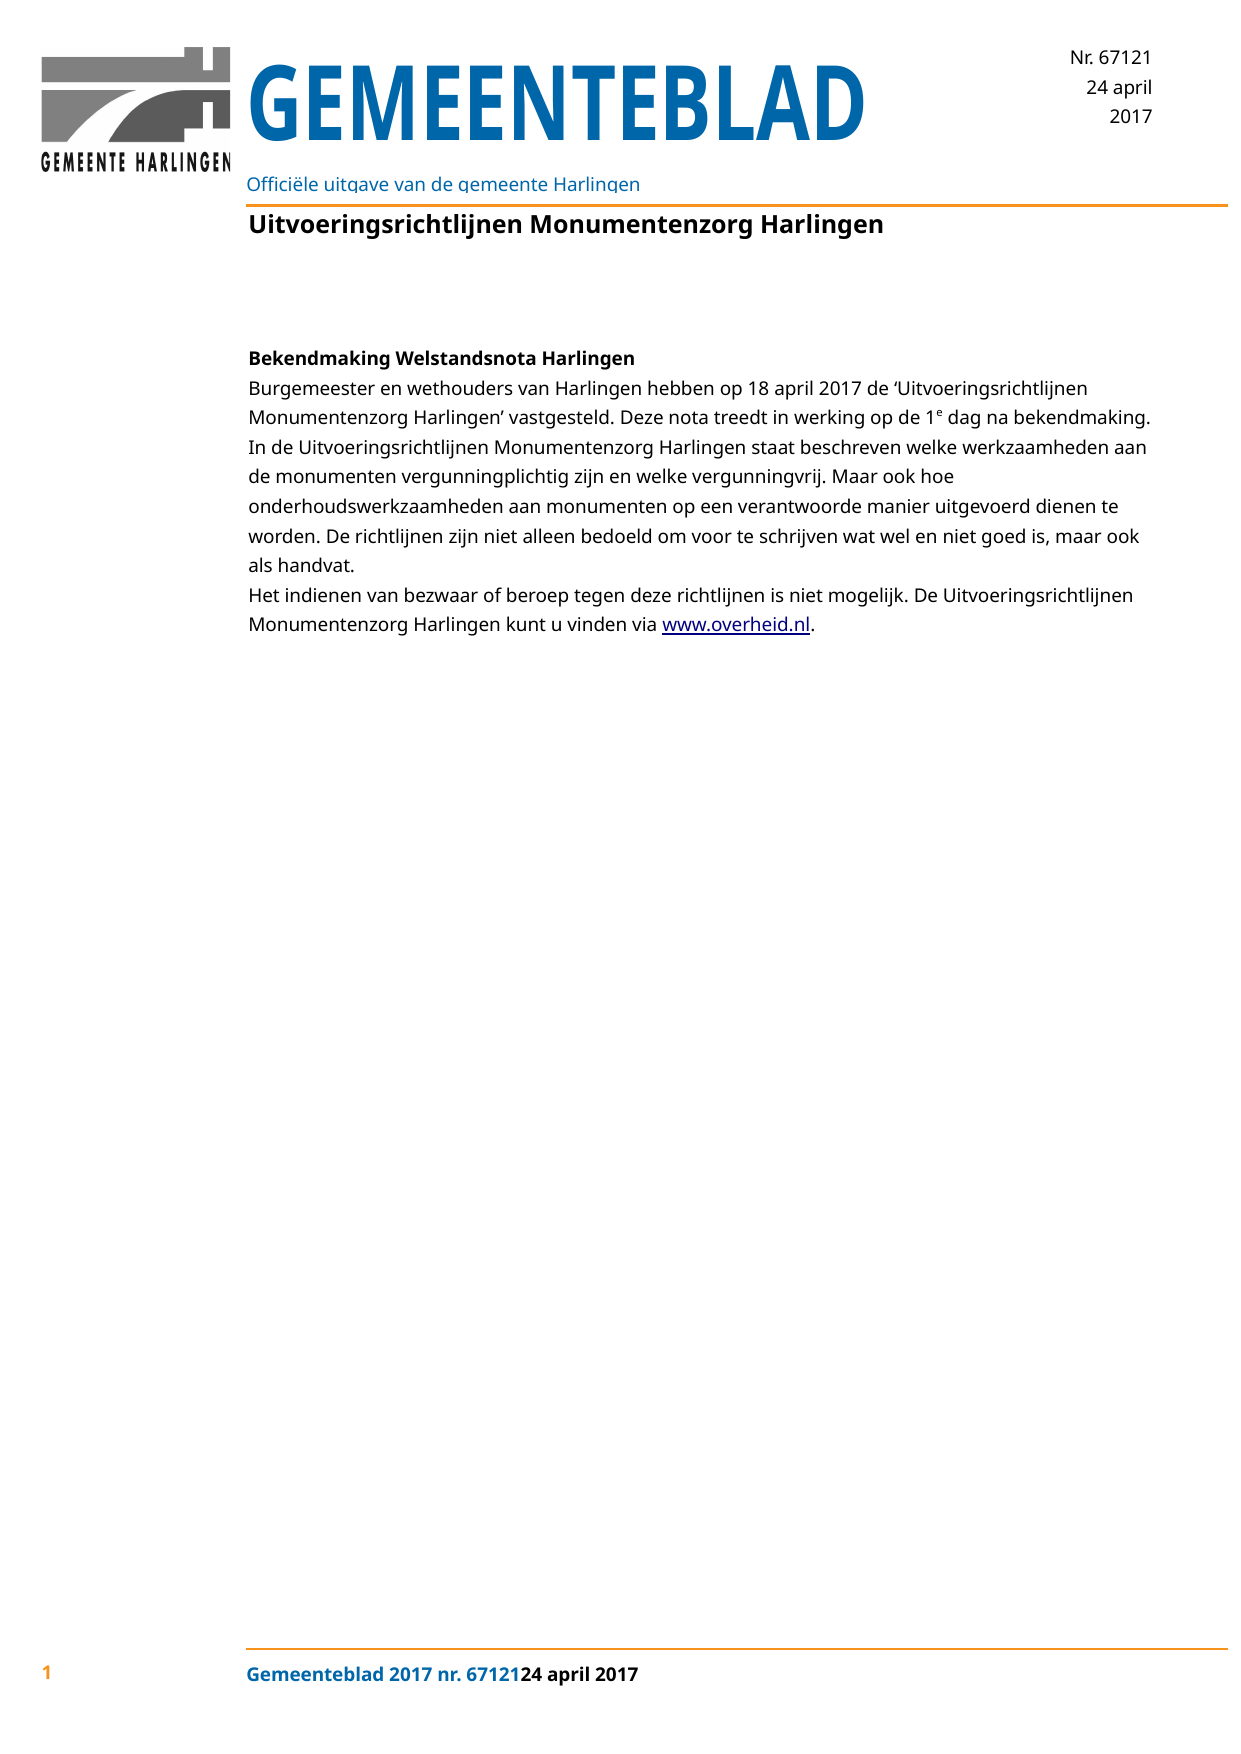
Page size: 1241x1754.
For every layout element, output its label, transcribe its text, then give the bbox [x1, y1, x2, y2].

text Uitvoeringsrichtlijnen Monumentenzorg Harlingen [248, 207, 1152, 241]
text In de Uitvoeringsrichtlijnen Monumentenzorg Harlingen staat beschreven welke werkzaamheden aan de monumenten vergunningplichtig zijn en welke vergunningvrij. Maar ook hoe onderhoudswerkzaamheden aan monumenten op een verantwoorde manier uitgevoerd dienen te worden. De richtlijnen zijn niet alleen bedoeld om voor te schrijven wat wel en niet goed is, maar ook als handvat. [248, 434, 1152, 578]
picture [41, 47, 231, 172]
text Burgemeester en wethouders van Harlingen hebben op 18 april 2017 de ‘Uitvoeringsrichtlijnen Monumentenzorg Harlingen’ vastgesteld. Deze nota treedt in werking op de 1e dag na bekendmaking. [248, 375, 1152, 430]
text Bekendmaking Welstandsnota Harlingen [248, 345, 1152, 371]
text Het indienen van bezwaar of beroep tegen deze richtlijnen is niet mogelijk. De Uitvoeringsrichtlijnen Monumentenzorg Harlingen kunt u vinden via www.overheid.nl. [248, 582, 1152, 637]
